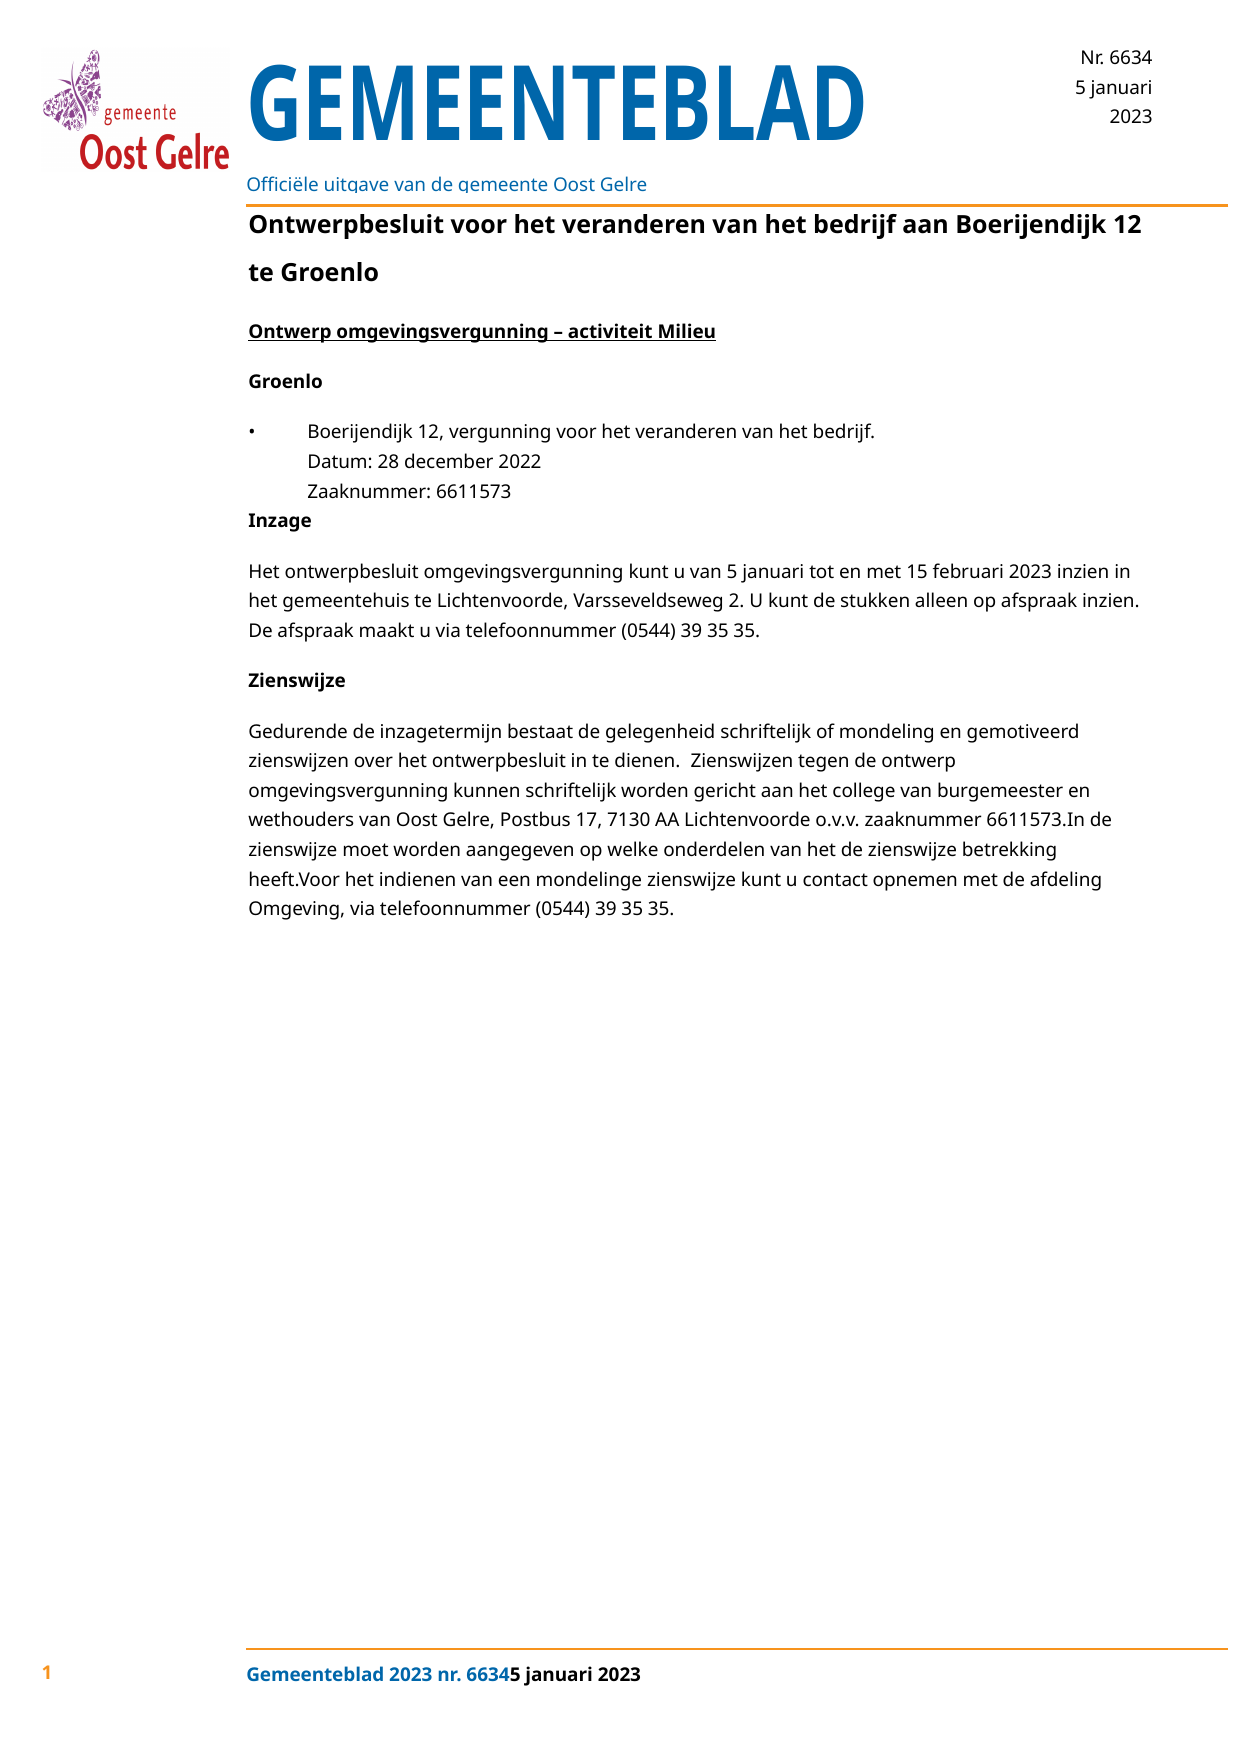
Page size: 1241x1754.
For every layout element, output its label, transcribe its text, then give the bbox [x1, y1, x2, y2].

text Gedurende de inzagetermijn bestaat de gelegenheid schriftelijk of mondeling en gemotiveerd zienswijzen over het ontwerpbesluit in te dienen. Zienswijzen tegen de ontwerp omgevingsvergunning kunnen schriftelijk worden gericht aan het college van burgemeester en wethouders van Oost Gelre, Postbus 17, 7130 AA Lichtenvoorde o.v.v. zaaknummer 6611573.In de zienswijze moet worden aangegeven op welke onderdelen van het de zienswijze betrekking heeft.Voor het indienen van een mondelinge zienswijze kunt u contact opnemen met de afdeling Omgeving, via telefoonnummer (0544) 39 35 35. [248, 718, 1152, 921]
text Zienswijze [248, 667, 1152, 693]
text Ontwerpbesluit voor het veranderen van het bedrijf aan Boerijendijk 12 te Groenlo [248, 207, 1152, 288]
text Inzage [248, 507, 1152, 533]
list Zaaknummer: 6611573 [248, 478, 1152, 504]
text Ontwerp omgevingsvergunning – activiteit Milieu [248, 318, 1152, 344]
list Boerijendijk 12, vergunning voor het veranderen van het bedrijf. [248, 419, 1152, 444]
text Groenlo [248, 368, 1152, 394]
text Het ontwerpbesluit omgevingsvergunning kunt u van 5 januari tot en met 15 februari 2023 inzien in het gemeentehuis te Lichtenvoorde, Varsseveldseweg 2. U kunt de stukken alleen op afspraak inzien. De afspraak maakt u via telefoonnummer (0544) 39 35 35. [248, 558, 1152, 643]
picture [41, 47, 231, 172]
list Datum: 28 december 2022 [248, 448, 1152, 474]
